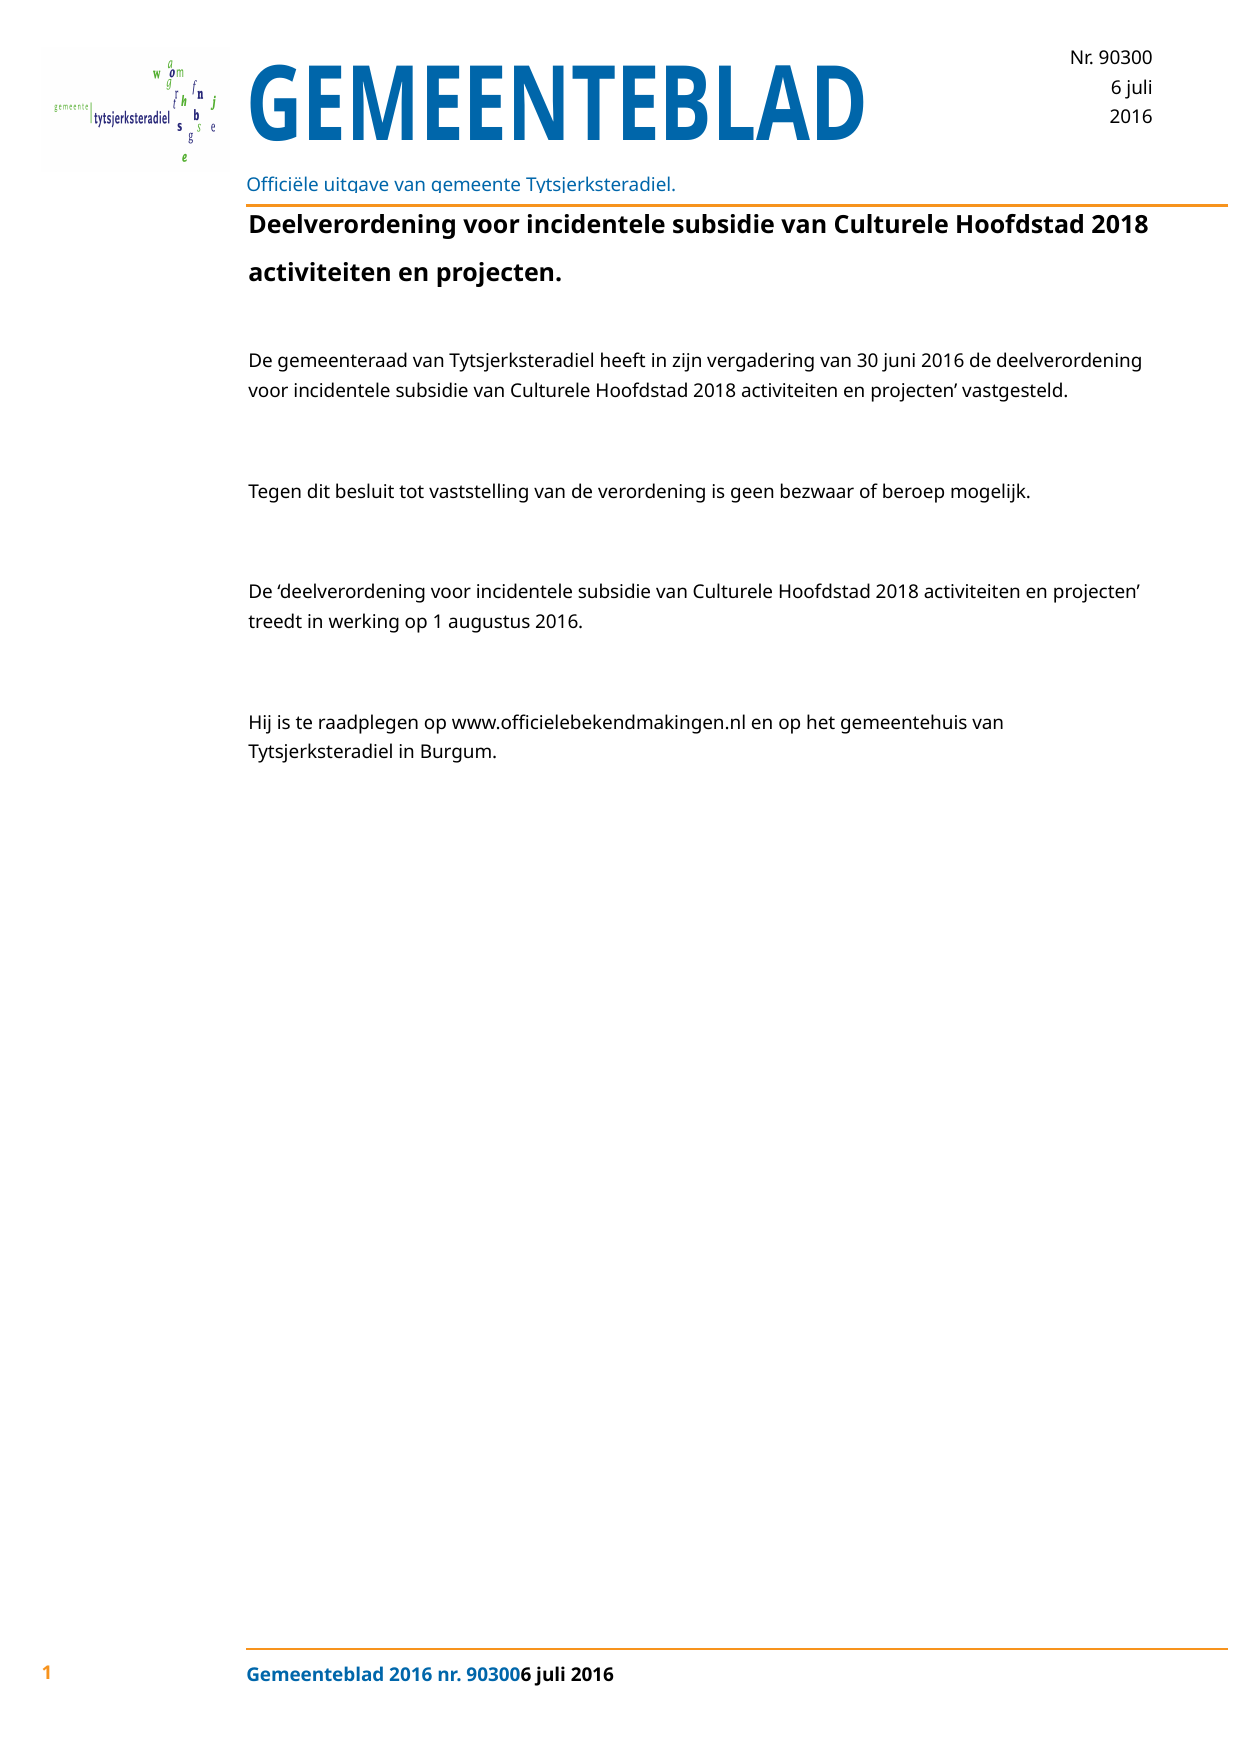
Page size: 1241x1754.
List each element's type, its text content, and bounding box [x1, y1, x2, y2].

text Tegen dit besluit tot vaststelling van de verordening is geen bezwaar of beroep mogelijk. [248, 478, 1152, 504]
picture [41, 47, 231, 172]
text De gemeenteraad van Tytsjerksteradiel heeft in zijn vergadering van 30 juni 2016 de deelverordening voor incidentele subsidie van Culturele Hoofdstad 2018 activiteiten en projecten’ vastgesteld. [248, 347, 1152, 403]
text Hij is te raadplegen op www.officielebekendmakingen.nl en op het gemeentehuis van Tytsjerksteradiel in Burgum. [248, 709, 1152, 764]
text Deelverordening voor incidentele subsidie van Culturele Hoofdstad 2018 activiteiten en projecten. [248, 207, 1152, 288]
text De ‘deelverordening voor incidentele subsidie van Culturele Hoofdstad 2018 activiteiten en projecten’ treedt in werking op 1 augustus 2016. [248, 579, 1152, 634]
